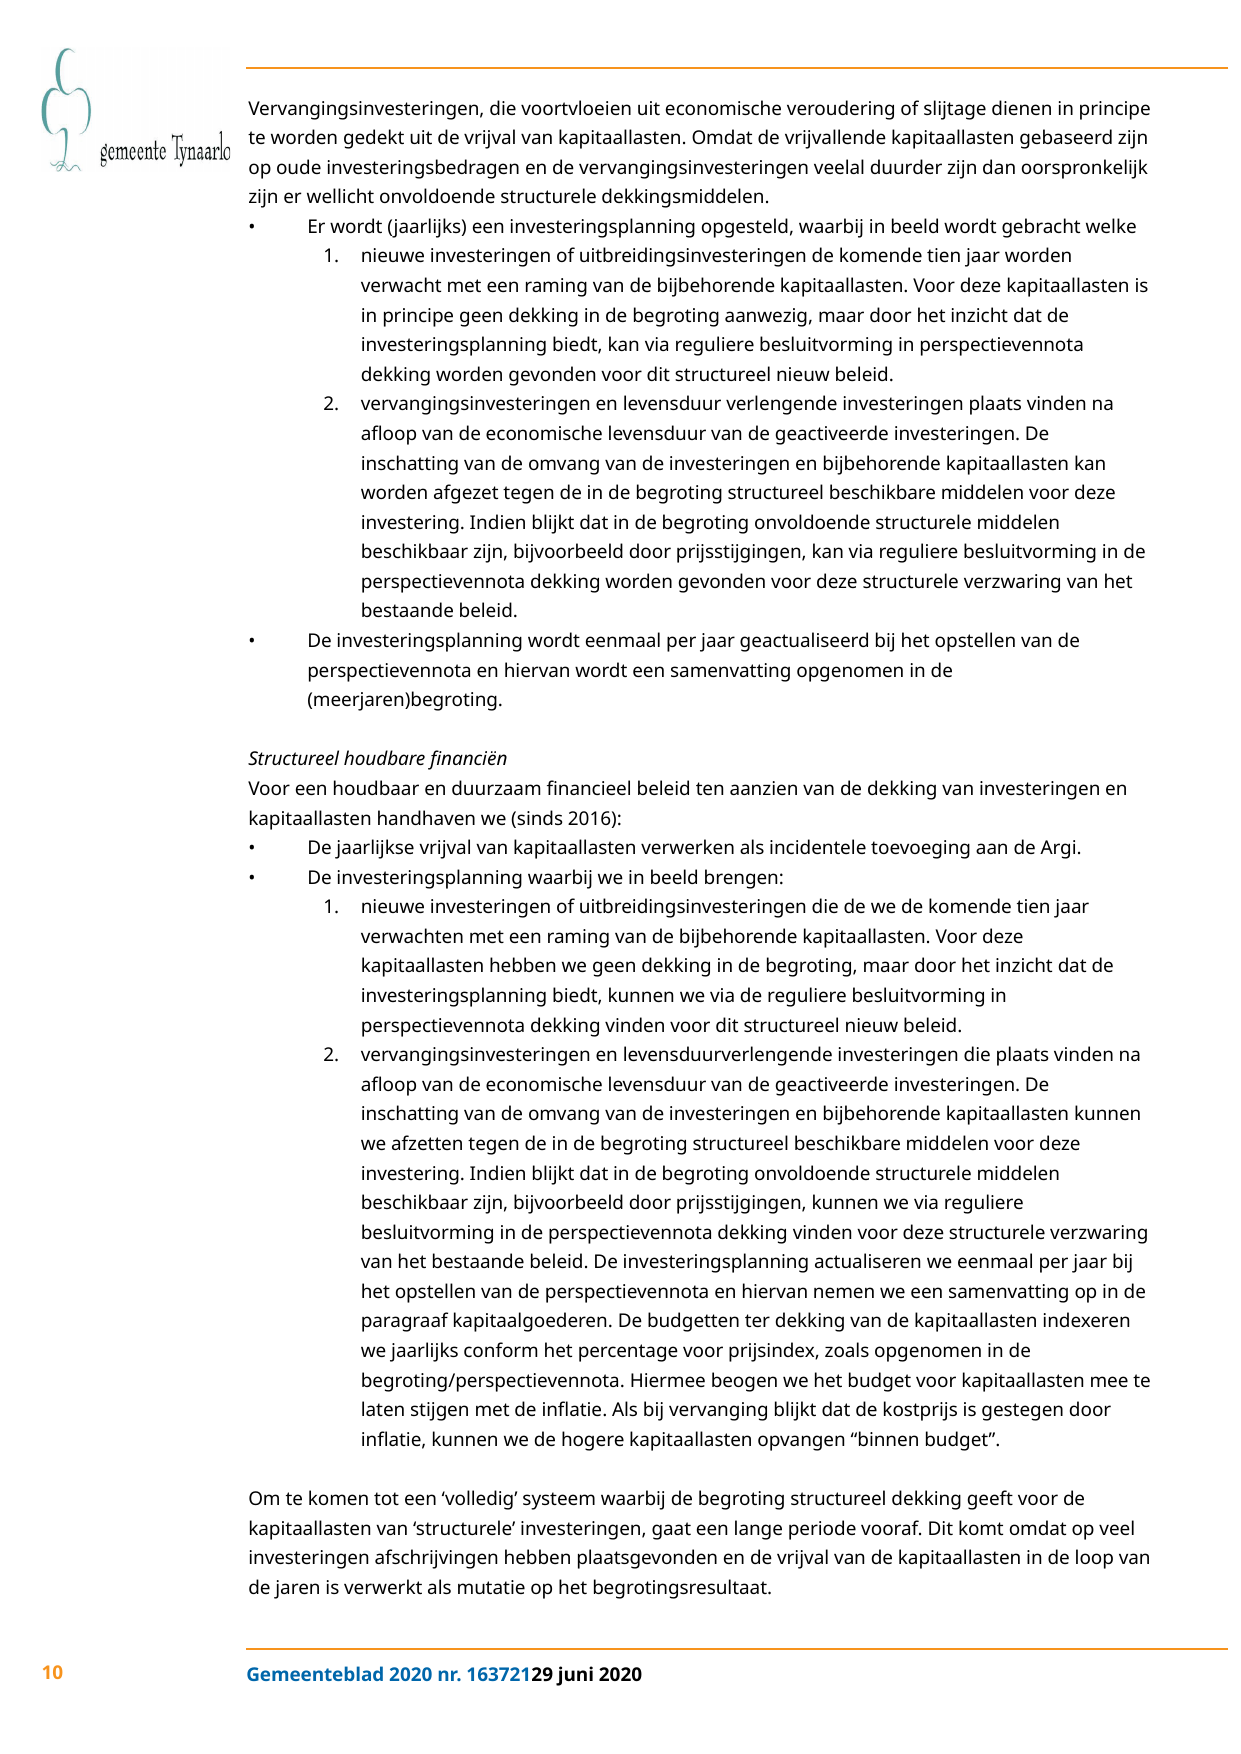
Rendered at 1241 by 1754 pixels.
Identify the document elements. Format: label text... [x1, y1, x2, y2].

text Structureel houdbare financiën [248, 746, 1152, 771]
text Om te komen tot een ‘volledig’ systeem waarbij de begroting structureel dekking geeft voor de kapitaallasten van ‘structurele’ investeringen, gaat een lange periode vooraf. Dit komt omdat op veel investeringen afschrijvingen hebben plaatsgevonden en de vrijval van de kapitaallasten in de loop van de jaren is verwerkt als mutatie op het begrotingsresultaat. [248, 1485, 1152, 1600]
list nieuwe investeringen of uitbreidingsinvesteringen de komende tien jaar worden verwacht met een raming van de bijbehorende kapitaallasten. Voor deze kapitaallasten is in principe geen dekking in de begroting aanwezig, maar door het inzicht dat de investeringsplanning biedt, kan via reguliere besluitvorming in perspectievennota dekking worden gevonden voor dit structureel nieuw beleid. [323, 243, 1152, 387]
list vervangingsinvesteringen en levensduurverlengende investeringen die plaats vinden na afloop van de economische levensduur van de geactiveerde investeringen. De inschatting van de omvang van de investeringen en bijbehorende kapitaallasten kunnen we afzetten tegen de in de begroting structureel beschikbare middelen voor deze investering. Indien blijkt dat in de begroting onvoldoende structurele middelen beschikbaar zijn, bijvoorbeeld door prijsstijgingen, kunnen we via reguliere besluitvorming in de perspectievennota dekking vinden voor deze structurele verzwaring van het bestaande beleid. De investeringsplanning actualiseren we eenmaal per jaar bij het opstellen van de perspectievennota en hiervan nemen we een samenvatting op in de paragraaf kapitaalgoederen. De budgetten ter dekking van de kapitaallasten indexeren we jaarlijks conform het percentage voor prijsindex, zoals opgenomen in de begroting/perspectievennota. Hiermee beogen we het budget voor kapitaallasten mee te laten stijgen met de inflatie. Als bij vervanging blijkt dat de kostprijs is gestegen door inflatie, kunnen we de hogere kapitaallasten opvangen “binnen budget”. [323, 1041, 1152, 1452]
list Er wordt (jaarlijks) een investeringsplanning opgesteld, waarbij in beeld wordt gebracht welke [248, 213, 1152, 239]
list De jaarlijkse vrijval van kapitaallasten verwerken als incidentele toevoeging aan de Argi. [248, 834, 1152, 860]
list vervangingsinvesteringen en levensduur verlengende investeringen plaats vinden na afloop van de economische levensduur van de geactiveerde investeringen. De inschatting van de omvang van de investeringen en bijbehorende kapitaallasten kan worden afgezet tegen de in de begroting structureel beschikbare middelen voor deze investering. Indien blijkt dat in de begroting onvoldoende structurele middelen beschikbaar zijn, bijvoorbeeld door prijsstijgingen, kan via reguliere besluitvorming in de perspectievennota dekking worden gevonden voor deze structurele verzwaring van het bestaande beleid. [323, 391, 1152, 623]
list nieuwe investeringen of uitbreidingsinvesteringen die de we de komende tien jaar verwachten met een raming van de bijbehorende kapitaallasten. Voor deze kapitaallasten hebben we geen dekking in de begroting, maar door het inzicht dat de investeringsplanning biedt, kunnen we via de reguliere besluitvorming in perspectievennota dekking vinden voor dit structureel nieuw beleid. [323, 893, 1152, 1038]
text Voor een houdbaar en duurzaam financieel beleid ten aanzien van de dekking van investeringen en kapitaallasten handhaven we (sinds 2016): [248, 775, 1152, 831]
picture [41, 47, 231, 172]
text Vervangingsinvesteringen, die voortvloeien uit economische veroudering of slijtage dienen in principe te worden gedekt uit de vrijval van kapitaallasten. Omdat de vrijvallende kapitaallasten gebaseerd zijn op oude investeringsbedragen en de vervangingsinvesteringen veelal duurder zijn dan oorspronkelijk zijn er wellicht onvoldoende structurele dekkingsmiddelen. [248, 95, 1152, 209]
list De investeringsplanning wordt eenmaal per jaar geactualiseerd bij het opstellen van de perspectievennota en hiervan wordt een samenvatting opgenomen in de (meerjaren)begroting. [248, 627, 1152, 712]
list De investeringsplanning waarbij we in beeld brengen: [248, 864, 1152, 890]
